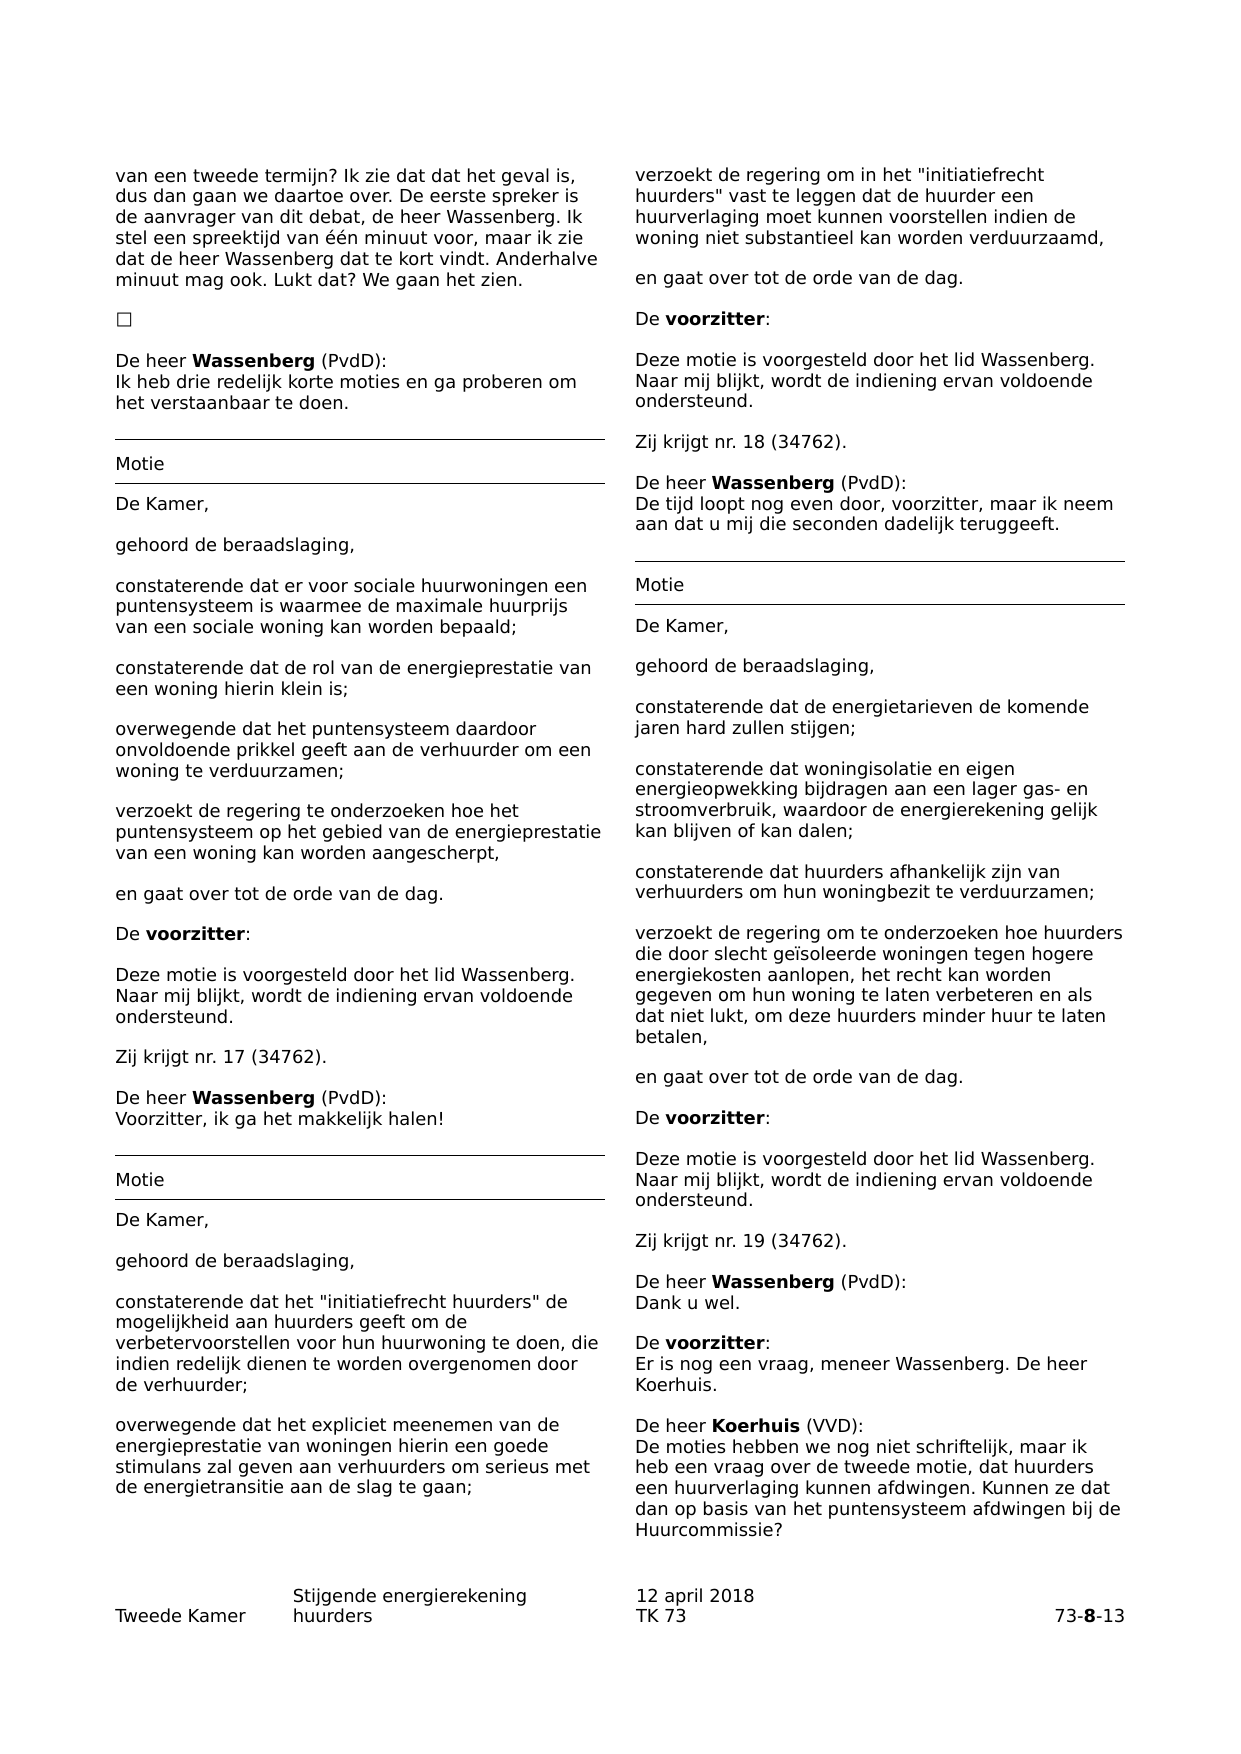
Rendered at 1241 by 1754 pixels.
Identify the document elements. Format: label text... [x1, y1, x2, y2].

text De heer Wassenberg (PvdD): [635, 473, 1125, 493]
text Dank u wel. [635, 1292, 1125, 1313]
text De heer Koerhuis (VVD): [635, 1416, 1125, 1436]
text De voorzitter: [635, 1333, 1125, 1354]
text en gaat over tot de orde van de dag. [115, 883, 605, 904]
text Ik heb drie redelijk korte moties en ga proberen om het verstaanbaar te doen. [115, 372, 605, 413]
text De heer Wassenberg (PvdD): [635, 1272, 1125, 1292]
text Deze motie is voorgesteld door het lid Wassenberg. Naar mij blijkt, wordt de indiening ervan voldoende ondersteund. [635, 350, 1125, 412]
text verzoekt de regering om in het "initiatiefrecht huurders" vast te leggen dat de huurder een huurverlaging moet kunnen voorstellen indien de woning niet substantieel kan worden verduurzaamd, [635, 165, 1125, 248]
text Voorzitter, ik ga het makkelijk halen! [115, 1109, 605, 1129]
text gehoord de beraadslaging, [635, 656, 1125, 677]
text Er is nog een vraag, meneer Wassenberg. De heer Koerhuis. [635, 1354, 1125, 1396]
text De voorzitter: [115, 924, 605, 945]
text Motie [635, 575, 1125, 596]
text en gaat over tot de orde van de dag. [635, 1067, 1125, 1088]
text Zij krijgt nr. 19 (34762). [635, 1231, 1125, 1252]
text constaterende dat huurders afhankelijk zijn van verhuurders om hun woningbezit te verduurzamen; [635, 861, 1125, 903]
text De tijd loopt nog even door, voorzitter, maar ik neem aan dat u mij die seconden dadelijk teruggeeft. [635, 493, 1125, 535]
text Deze motie is voorgesteld door het lid Wassenberg. Naar mij blijkt, wordt de indiening ervan voldoende ondersteund. [115, 965, 605, 1027]
text constaterende dat de rol van de energieprestatie van een woning hierin klein is; [115, 658, 605, 699]
text De voorzitter: [635, 1108, 1125, 1129]
text verzoekt de regering om te onderzoeken hoe huurders die door slecht geïsoleerde woningen tegen hogere energiekosten aanlopen, het recht kan worden gegeven om hun woning te laten verbeteren en als dat niet lukt, om deze huurders minder huur te laten betalen, [635, 923, 1125, 1047]
text De heer Wassenberg (PvdD): [115, 1088, 605, 1109]
text van een tweede termijn? Ik zie dat dat het geval is, dus dan gaan we daartoe over. De eerste spreker is de aanvrager van dit debat, de heer Wassenberg. Ik stel een spreektijd van één minuut voor, maar ik zie dat de heer Wassenberg dat te kort vindt. Anderhalve minuut mag ook. Lukt dat? We gaan het zien. [115, 165, 605, 290]
text Motie [115, 1169, 605, 1190]
text De moties hebben we nog niet schriftelijk, maar ik heb een vraag over de tweede motie, dat huurders een huurverlaging kunnen afdwingen. Kunnen ze dat dan op basis van het puntensysteem afdwingen bij de Huurcommissie? [635, 1436, 1125, 1541]
text constaterende dat woningisolatie en eigen energieopwekking bijdragen aan een lager gas- en stroomverbruik, waardoor de energierekening gelijk kan blijven of kan dalen; [635, 758, 1125, 841]
text overwegende dat het expliciet meenemen van de energieprestatie van woningen hierin een goede stimulans zal geven aan verhuurders om serieus met de energietransitie aan de slag te gaan; [115, 1415, 605, 1498]
text constaterende dat het "initiatiefrecht huurders" de mogelijkheid aan huurders geeft om de verbetervoorstellen voor hun huurwoning te doen, die indien redelijk dienen te worden overgenomen door de verhuurder; [115, 1292, 605, 1395]
text De heer Wassenberg (PvdD): [115, 351, 605, 372]
text gehoord de beraadslaging, [115, 1251, 605, 1272]
text ⬜ [115, 310, 605, 331]
text Motie [115, 453, 605, 474]
text verzoekt de regering te onderzoeken hoe het puntensysteem op het gebied van de energieprestatie van een woning kan worden aangescherpt, [115, 801, 605, 863]
text Deze motie is voorgesteld door het lid Wassenberg. Naar mij blijkt, wordt de indiening ervan voldoende ondersteund. [635, 1149, 1125, 1211]
text en gaat over tot de orde van de dag. [635, 268, 1125, 289]
text gehoord de beraadslaging, [115, 535, 605, 556]
text constaterende dat de energietarieven de komende jaren hard zullen stijgen; [635, 697, 1125, 738]
text De Kamer, [115, 1210, 605, 1231]
text De Kamer, [635, 616, 1125, 636]
text Zij krijgt nr. 18 (34762). [635, 432, 1125, 453]
text De Kamer, [115, 494, 605, 515]
text overwegende dat het puntensysteem daardoor onvoldoende prikkel geeft aan de verhuurder om een woning te verduurzamen; [115, 719, 605, 781]
text Zij krijgt nr. 17 (34762). [115, 1047, 605, 1068]
text De voorzitter: [635, 309, 1125, 330]
text constaterende dat er voor sociale huurwoningen een puntensysteem is waarmee de maximale huurprijs van een sociale woning kan worden bepaald; [115, 576, 605, 638]
